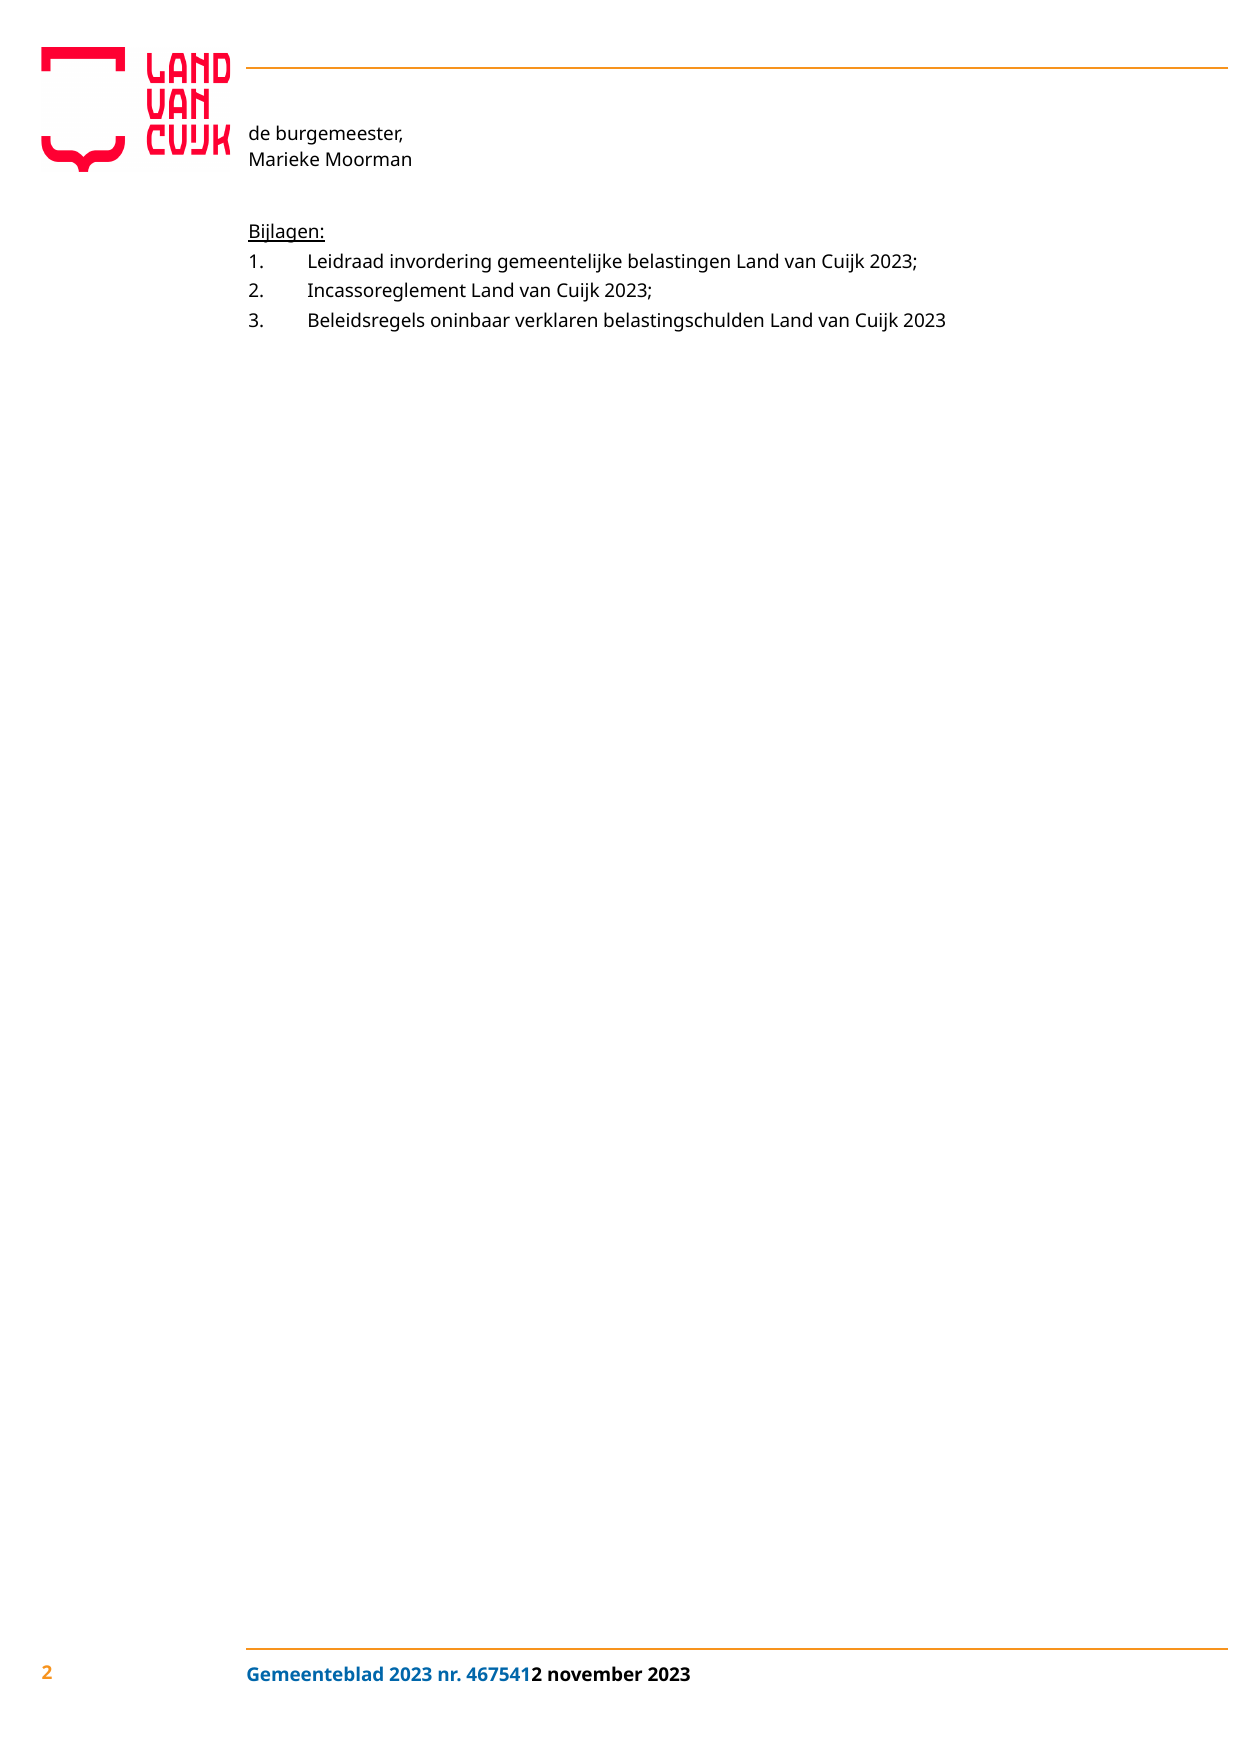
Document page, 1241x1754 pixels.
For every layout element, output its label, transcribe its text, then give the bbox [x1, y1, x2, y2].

text Marieke Moorman [248, 146, 1152, 172]
text Bijlagen: [248, 218, 1152, 244]
list Leidraad invordering gemeentelijke belastingen Land van Cuijk 2023; [248, 248, 1152, 274]
picture [41, 47, 231, 172]
list Beleidsregels oninbaar verklaren belastingschulden Land van Cuijk 2023 [248, 307, 1152, 333]
text de burgemeester, [248, 121, 1152, 146]
list Incassoreglement Land van Cuijk 2023; [248, 278, 1152, 303]
